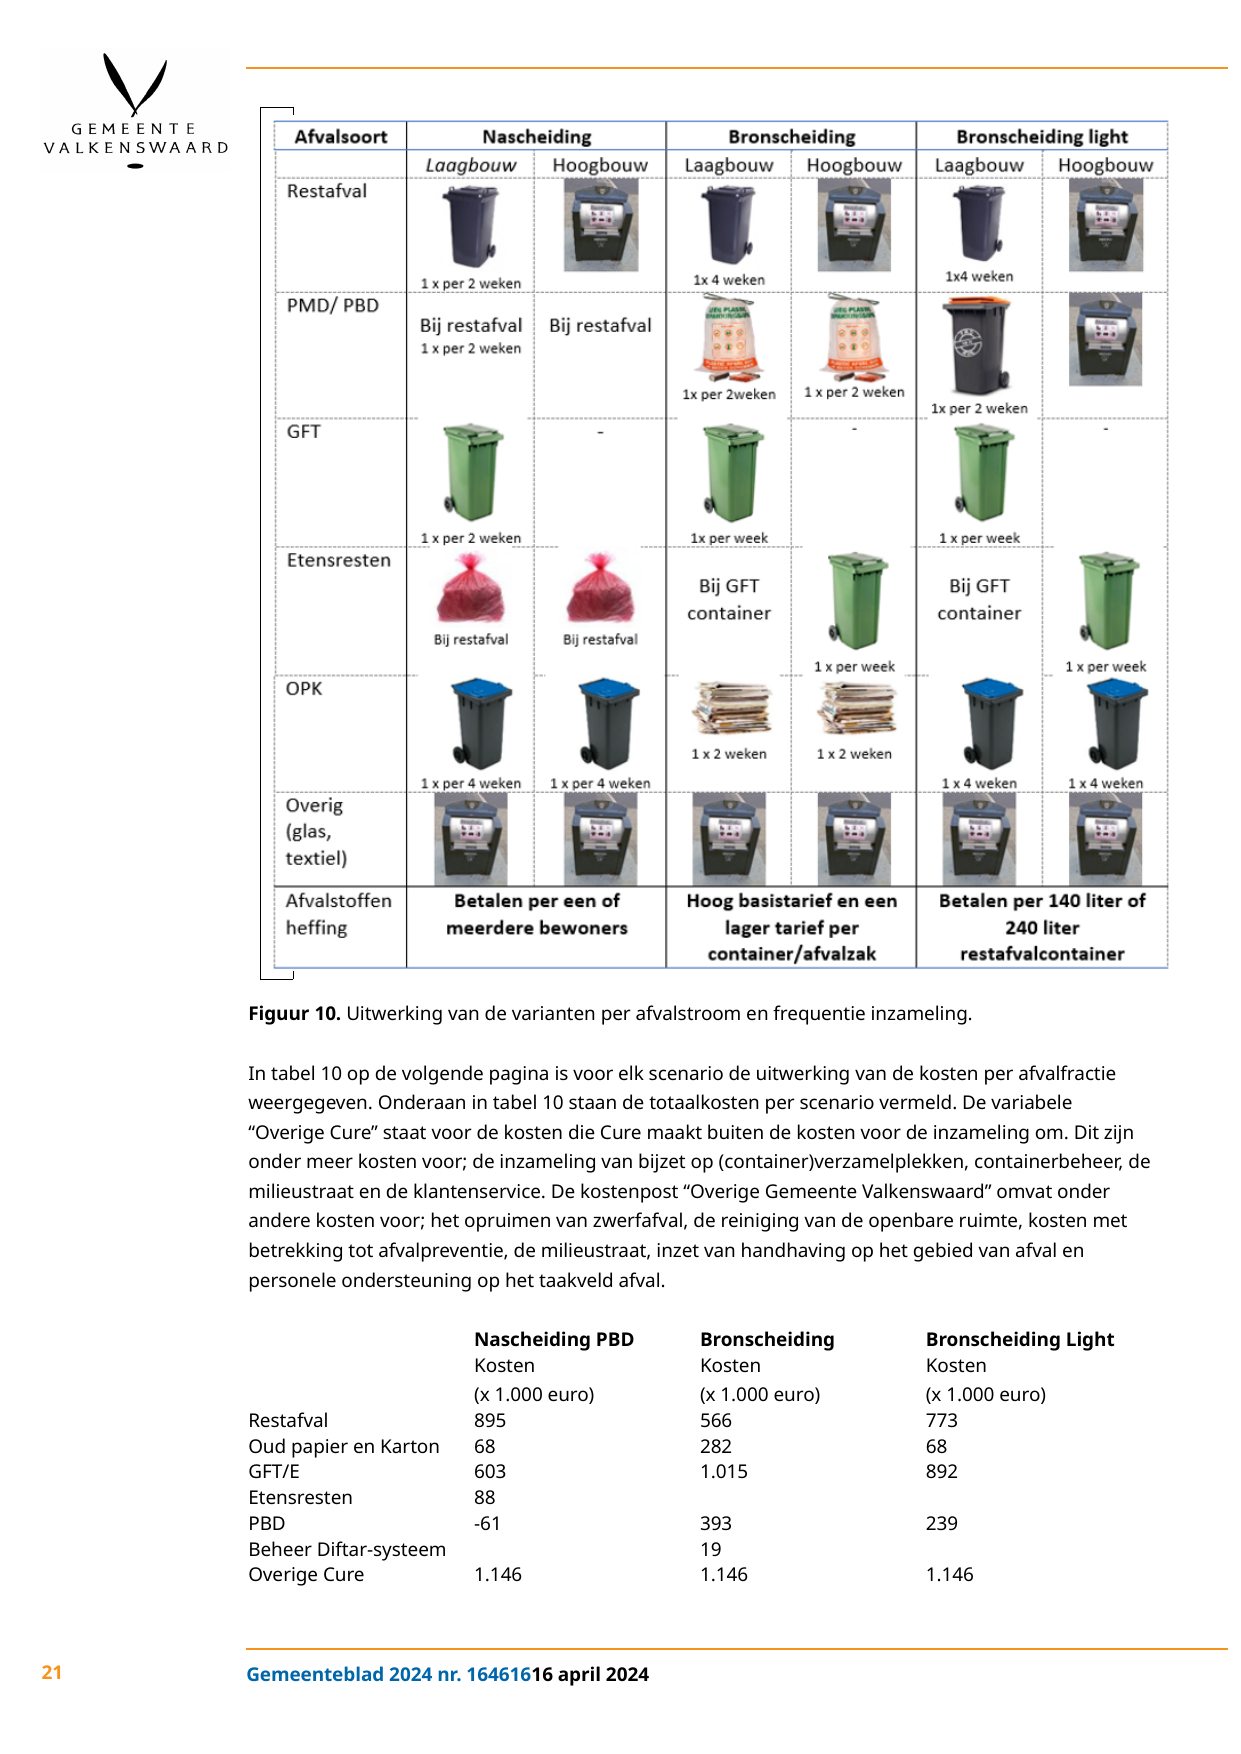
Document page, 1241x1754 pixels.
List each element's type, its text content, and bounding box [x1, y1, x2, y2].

table_cell 773 [926, 1407, 1152, 1433]
table_cell Overige Cure [248, 1562, 474, 1587]
table_cell 282 [700, 1433, 926, 1459]
table_cell 892 [926, 1459, 1152, 1484]
table_cell 68 [926, 1433, 1152, 1459]
table_cell 1.146 [700, 1562, 926, 1587]
table_cell Etensresten [248, 1484, 474, 1510]
table_cell [926, 1484, 1152, 1510]
table_cell -61 [474, 1510, 700, 1536]
table_header Bronscheiding [700, 1326, 926, 1352]
table_cell Oud papier en Karton [248, 1433, 474, 1459]
table_cell Kosten (x 1.000 euro) [474, 1352, 700, 1407]
text In tabel 10 op de volgende pagina is voor elk scenario de uitwerking van de kosten per afvalfractie weergegeven. Onderaan in tabel 10 staan de totaalkosten per scenario vermeld. De variabele “Overige Cure” staat voor de kosten die Cure maakt buiten de kosten voor de inzameling om. Dit zijn onder meer kosten voor; de inzameling van bijzet op (container)verzamelplekken, containerbeheer, de milieustraat en de klantenservice. De kostenpost “Overige Gemeente Valkenswaard” omvat onder andere kosten voor; het opruimen van zwerfafval, de reiniging van de openbare ruimte, kosten met betrekking tot afvalpreventie, de milieustraat, inzet van handhaving op het gebied van afval en personele ondersteuning op het taakveld afval. [248, 1060, 1152, 1293]
table_cell Beheer Diftar-systeem [248, 1536, 474, 1562]
table_cell 566 [700, 1407, 926, 1433]
table_cell 1.015 [700, 1459, 926, 1484]
table_cell Kosten (x 1.000 euro) [926, 1352, 1152, 1407]
table_cell Restafval [248, 1407, 474, 1433]
table_cell [474, 1536, 700, 1562]
table_cell 68 [474, 1433, 700, 1459]
table_cell [926, 1536, 1152, 1562]
table_cell PBD [248, 1510, 474, 1536]
text Figuur 10. Uitwerking van de varianten per afvalstroom en frequentie inzameling. [248, 1001, 1152, 1026]
table_cell Kosten (x 1.000 euro) [700, 1352, 926, 1407]
table_cell 1.146 [474, 1562, 700, 1587]
table_header Bronscheiding Light [926, 1326, 1152, 1352]
table_cell 88 [474, 1484, 700, 1510]
table_cell 239 [926, 1510, 1152, 1536]
picture [268, 115, 1173, 971]
table_header [248, 1326, 474, 1352]
table_header Nascheiding PBD [474, 1326, 700, 1352]
table_cell 895 [474, 1407, 700, 1433]
table_cell 603 [474, 1459, 700, 1484]
table_cell [700, 1484, 926, 1510]
table_cell GFT/E [248, 1459, 474, 1484]
table_cell 19 [700, 1536, 926, 1562]
table_cell 1.146 [926, 1562, 1152, 1587]
picture [41, 47, 231, 172]
table_cell [248, 1352, 474, 1407]
table_cell 393 [700, 1510, 926, 1536]
